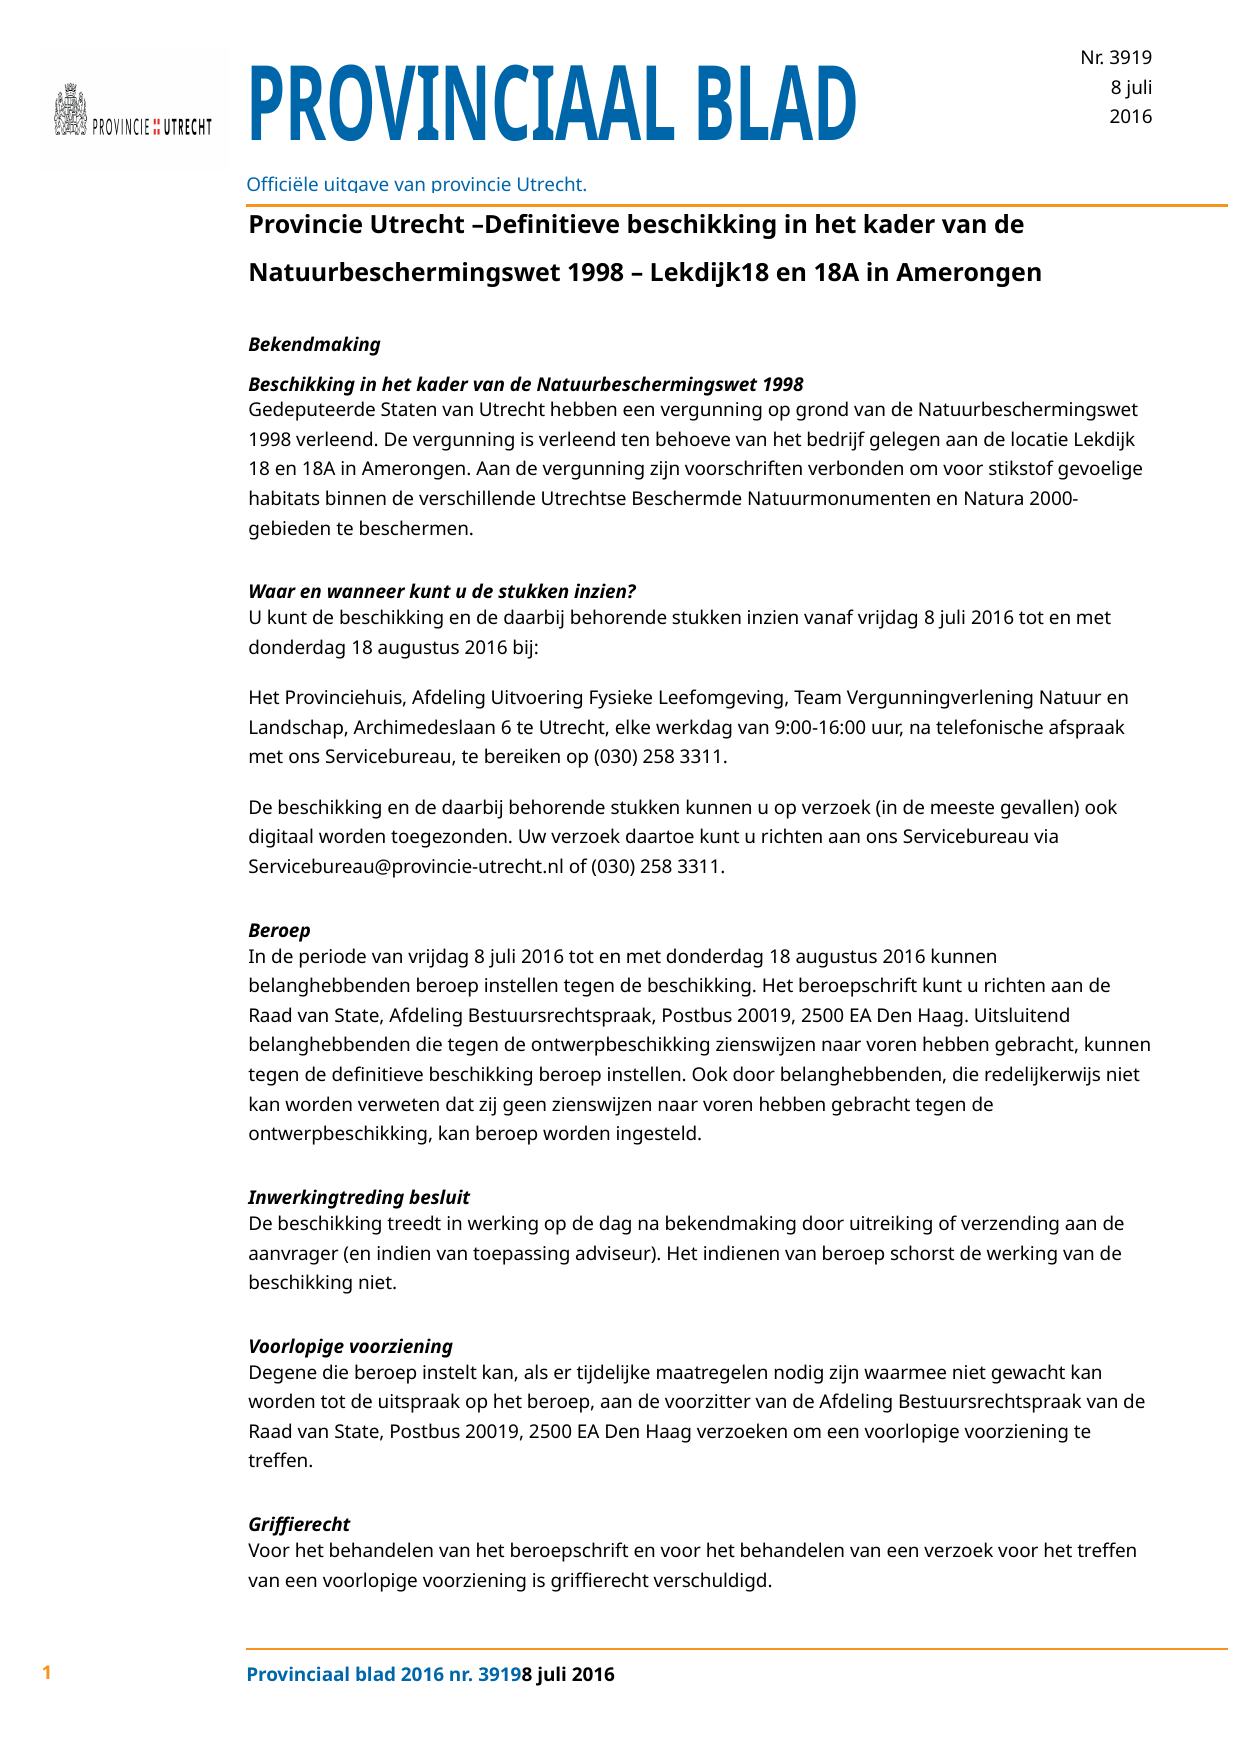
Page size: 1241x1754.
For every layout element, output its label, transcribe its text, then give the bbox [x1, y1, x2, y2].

text U kunt de beschikking en de daarbij behorende stukken inzien vanaf vrijdag 8 juli 2016 tot en met donderdag 18 augustus 2016 bij: [248, 604, 1152, 660]
text Inwerkingtreding besluit [248, 1184, 1152, 1210]
text De beschikking treedt in werking op de dag na bekendmaking door uitreiking of verzending aan de aanvrager (en indien van toepassing adviseur). Het indienen van beroep schorst de werking van de beschikking niet. [248, 1210, 1152, 1295]
text In de periode van vrijdag 8 juli 2016 tot en met donderdag 18 augustus 2016 kunnen belanghebbenden beroep instellen tegen de beschikking. Het beroepschrift kunt u richten aan de Raad van State, Afdeling Bestuursrechtspraak, Postbus 20019, 2500 EA Den Haag. Uitsluitend belanghebbenden die tegen de ontwerpbeschikking zienswijzen naar voren hebben gebracht, kunnen tegen de definitieve beschikking beroep instellen. Ook door belanghebbenden, die redelijkerwijs niet kan worden verweten dat zij geen zienswijzen naar voren hebben gebracht tegen de ontwerpbeschikking, kan beroep worden ingesteld. [248, 943, 1152, 1146]
text Griffierecht [248, 1512, 1152, 1537]
text Beschikking in het kader van de Natuurbeschermingswet 1998 [248, 371, 1152, 396]
text Provincie Utrecht –Definitieve beschikking in het kader van de Natuurbeschermingswet 1998 – Lekdijk18 en 18A in Amerongen [248, 207, 1152, 288]
text Bekendmaking [248, 331, 1152, 357]
text Voorlopige voorziening [248, 1333, 1152, 1359]
text Beroep [248, 917, 1152, 943]
text Het Provinciehuis, Afdeling Uitvoering Fysieke Leefomgeving, Team Vergunningverlening Natuur en Landschap, Archimedeslaan 6 te Utrecht, elke werkdag van 9:00-16:00 uur, na telefonische afspraak met ons Servicebureau, te bereiken op (030) 258 3311. [248, 684, 1152, 769]
picture [41, 47, 231, 172]
text Waar en wanneer kunt u de stukken inzien? [248, 579, 1152, 604]
text Degene die beroep instelt kan, als er tijdelijke maatregelen nodig zijn waarmee niet gewacht kan worden tot de uitspraak op het beroep, aan de voorzitter van de Afdeling Bestuursrechtspraak van de Raad van State, Postbus 20019, 2500 EA Den Haag verzoeken om een voorlopige voorziening te treffen. [248, 1359, 1152, 1473]
text Gedeputeerde Staten van Utrecht hebben een vergunning op grond van de Natuurbeschermingswet 1998 verleend. De vergunning is verleend ten behoeve van het bedrijf gelegen aan de locatie Lekdijk 18 en 18A in Amerongen. Aan de vergunning zijn voorschriften verbonden om voor stikstof gevoelige habitats binnen de verschillende Utrechtse Beschermde Natuurmonumenten en Natura 2000-gebieden te beschermen. [248, 396, 1152, 541]
text Voor het behandelen van het beroepschrift en voor het behandelen van een verzoek voor het treffen van een voorlopige voorziening is griffierecht verschuldigd. [248, 1537, 1152, 1593]
text De beschikking en de daarbij behorende stukken kunnen u op verzoek (in de meeste gevallen) ook digitaal worden toegezonden. Uw verzoek daartoe kunt u richten aan ons Servicebureau via Servicebureau@provincie-utrecht.nl of (030) 258 3311. [248, 794, 1152, 879]
